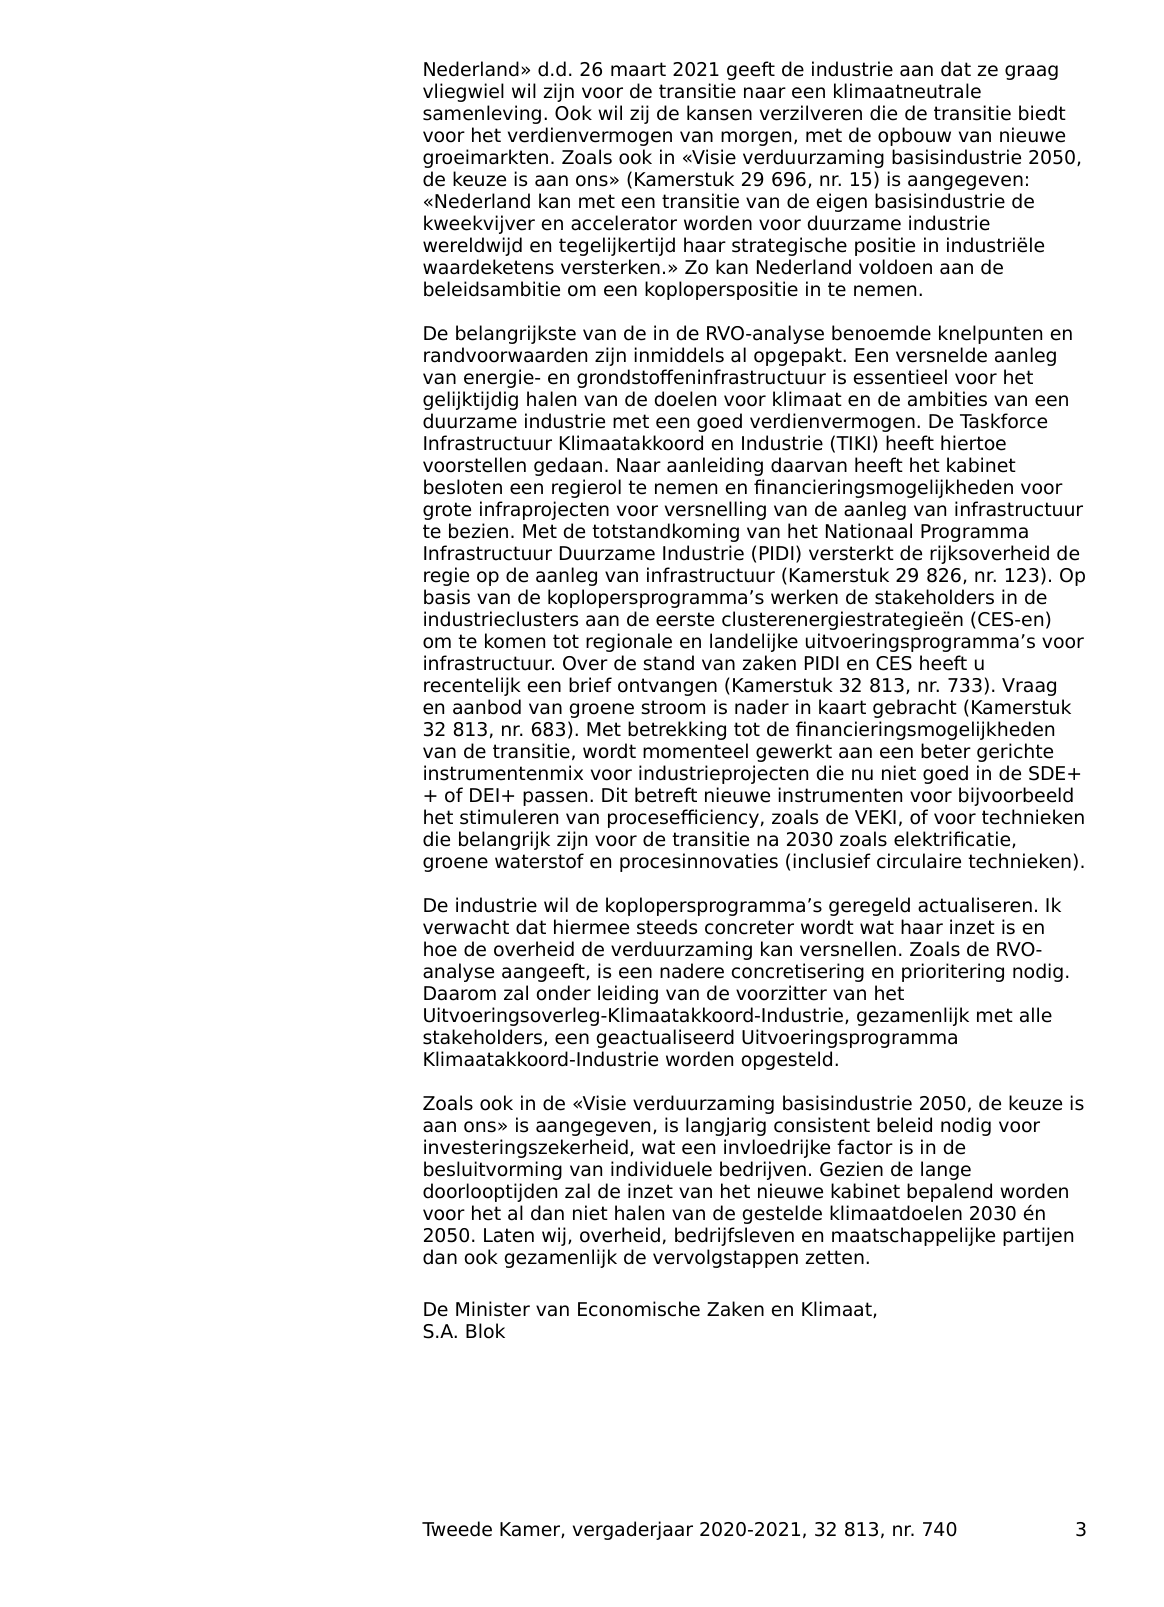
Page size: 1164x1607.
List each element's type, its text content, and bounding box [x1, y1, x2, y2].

text Nederland» d.d. 26 maart 2021 geeft de industrie aan dat ze graag vliegwiel wil zijn voor de transitie naar een klimaatneutrale samenleving. Ook wil zij de kansen verzilveren die de transitie biedt voor het verdienvermogen van morgen, met de opbouw van nieuwe groeimarkten. Zoals ook in «Visie verduurzaming basisindustrie 2050, de keuze is aan ons» (Kamerstuk 29 696, nr. 15) is aangegeven: «Nederland kan met een transitie van de eigen basisindustrie de kweekvijver en accelerator worden voor duurzame industrie wereldwijd en tegelijkertijd haar strategische positie in industriële waardeketens versterken.» Zo kan Nederland voldoen aan de beleidsambitie om een koploperspositie in te nemen. [422, 59, 1087, 301]
text De belangrijkste van de in de RVO-analyse benoemde knelpunten en randvoorwaarden zijn inmiddels al opgepakt. Een versnelde aanleg van energie- en grondstoffeninfrastructuur is essentieel voor het gelijktijdig halen van de doelen voor klimaat en de ambities van een duurzame industrie met een goed verdienvermogen. De Taskforce Infrastructuur Klimaatakkoord en Industrie (TIKI) heeft hiertoe voorstellen gedaan. Naar aanleiding daarvan heeft het kabinet besloten een regierol te nemen en financieringsmogelijkheden voor grote infraprojecten voor versnelling van de aanleg van infrastructuur te bezien. Met de totstandkoming van het Nationaal Programma Infrastructuur Duurzame Industrie (PIDI) versterkt de rijksoverheid de regie op de aanleg van infrastructuur (Kamerstuk 29 826, nr. 123). Op basis van de koplopersprogramma’s werken de stakeholders in de industrieclusters aan de eerste clusterenergiestrategieën (CES-en) om te komen tot regionale en landelijke uitvoeringsprogramma’s voor infrastructuur. Over de stand van zaken PIDI en CES heeft u recentelijk een brief ontvangen (Kamerstuk 32 813, nr. 733). Vraag en aanbod van groene stroom is nader in kaart gebracht (Kamerstuk 32 813, nr. 683). Met betrekking tot de financieringsmogelijkheden van de transitie, wordt momenteel gewerkt aan een beter gerichte instrumentenmix voor industrieprojecten die nu niet goed in de SDE++ of DEI+ passen. Dit betreft nieuwe instrumenten voor bijvoorbeeld het stimuleren van procesefficiency, zoals de VEKI, of voor technieken die belangrijk zijn voor de transitie na 2030 zoals elektrificatie, groene waterstof en procesinnovaties (inclusief circulaire technieken). [422, 323, 1087, 872]
text De Minister van Economische Zaken en Klimaat, S.A. Blok [422, 1298, 1087, 1342]
text De industrie wil de koplopersprogramma’s geregeld actualiseren. Ik verwacht dat hiermee steeds concreter wordt wat haar inzet is en hoe de overheid de verduurzaming kan versnellen. Zoals de RVO-analyse aangeeft, is een nadere concretisering en prioritering nodig. Daarom zal onder leiding van de voorzitter van het Uitvoeringsoverleg-Klimaatakkoord-Industrie, gezamenlijk met alle stakeholders, een geactualiseerd Uitvoeringsprogramma Klimaatakkoord-Industrie worden opgesteld. [422, 895, 1087, 1071]
text Zoals ook in de «Visie verduurzaming basisindustrie 2050, de keuze is aan ons» is aangegeven, is langjarig consistent beleid nodig voor investeringszekerheid, wat een invloedrijke factor is in de besluitvorming van individuele bedrijven. Gezien de lange doorlooptijden zal de inzet van het nieuwe kabinet bepalend worden voor het al dan niet halen van de gestelde klimaatdoelen 2030 én 2050. Laten wij, overheid, bedrijfsleven en maatschappelijke partijen dan ook gezamenlijk de vervolgstappen zetten. [422, 1093, 1087, 1268]
